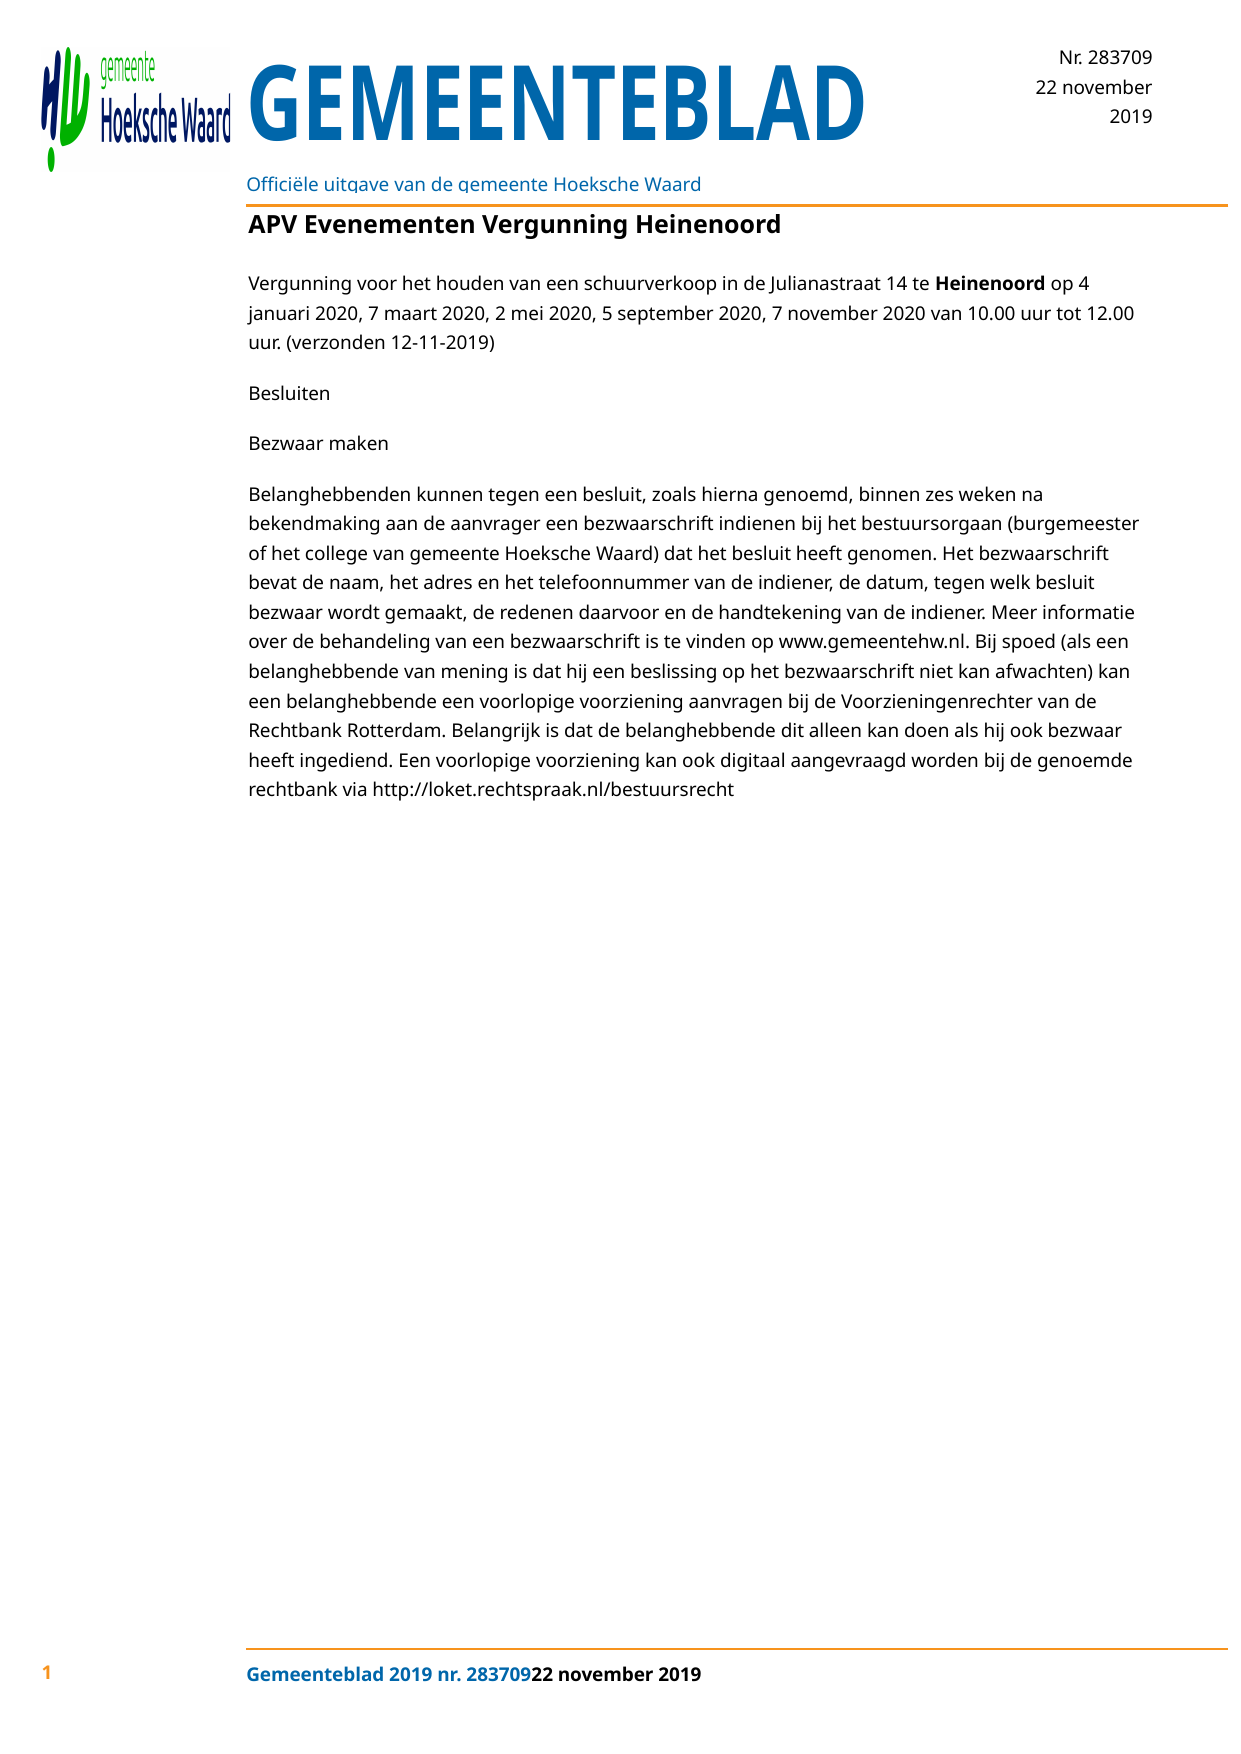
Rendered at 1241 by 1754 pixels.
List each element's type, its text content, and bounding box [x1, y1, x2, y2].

text APV Evenementen Vergunning Heinenoord [248, 207, 1152, 241]
text Besluiten [248, 380, 1152, 406]
text Belanghebbenden kunnen tegen een besluit, zoals hierna genoemd, binnen zes weken na bekendmaking aan de aanvrager een bezwaarschrift indienen bij het bestuursorgaan (burgemeester of het college van gemeente Hoeksche Waard) dat het besluit heeft genomen. Het bezwaarschrift bevat de naam, het adres en het telefoonnummer van de indiener, de datum, tegen welk besluit bezwaar wordt gemaakt, de redenen daarvoor en de handtekening van de indiener. Meer informatie over de behandeling van een bezwaarschrift is te vinden op www.gemeentehw.nl. Bij spoed (als een belanghebbende van mening is dat hij een beslissing op het bezwaarschrift niet kan afwachten) kan een belanghebbende een voorlopige voorziening aanvragen bij de Voorzieningenrechter van de Rechtbank Rotterdam. Belangrijk is dat de belanghebbende dit alleen kan doen als hij ook bezwaar heeft ingediend. Een voorlopige voorziening kan ook digitaal aangevraagd worden bij de genoemde rechtbank via http://loket.rechtspraak.nl/bestuursrecht [248, 481, 1152, 802]
text Bezwaar maken [248, 430, 1152, 456]
picture [41, 47, 231, 172]
text Vergunning voor het houden van een schuurverkoop in de Julianastraat 14 te Heinenoord op 4 januari 2020, 7 maart 2020, 2 mei 2020, 5 september 2020, 7 november 2020 van 10.00 uur tot 12.00 uur. (verzonden 12-11-2019) [248, 270, 1152, 355]
